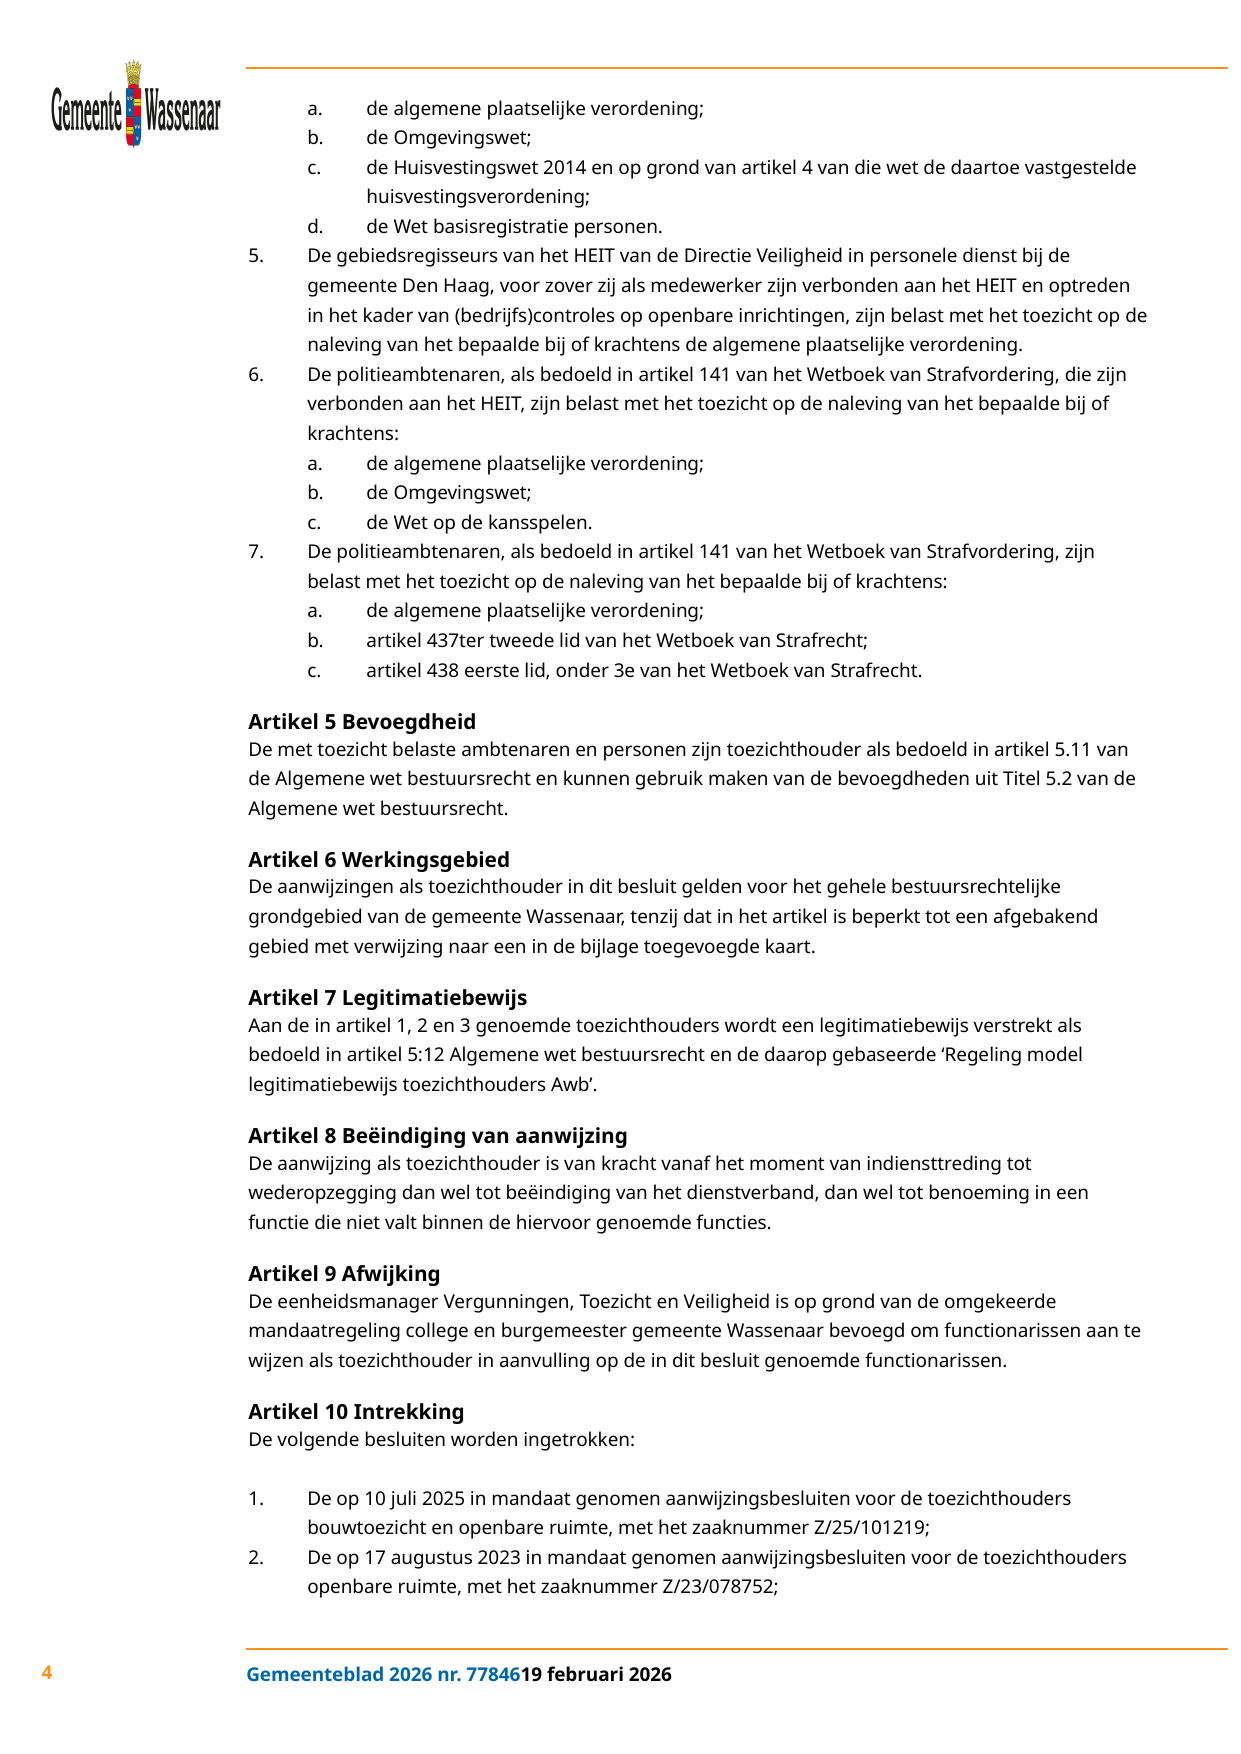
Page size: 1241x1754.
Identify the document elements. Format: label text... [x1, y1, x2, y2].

text De eenheidsmanager Vergunningen, Toezicht en Veiligheid is op grond van de omgekeerde mandaatregeling college en burgemeester gemeente Wassenaar bevoegd om functionarissen aan te wijzen als toezichthouder in aanvulling op de in dit besluit genoemde functionarissen. [248, 1288, 1152, 1373]
list De op 17 augustus 2023 in mandaat genomen aanwijzingsbesluiten voor de toezichthouders openbare ruimte, met het zaaknummer Z/23/078752; [248, 1544, 1152, 1599]
list de algemene plaatselijke verordening; [307, 450, 1152, 476]
list De politieambtenaren, als bedoeld in artikel 141 van het Wetboek van Strafvordering, zijn belast met het toezicht op de naleving van het bepaalde bij of krachtens: [248, 538, 1152, 594]
text Aan de in artikel 1, 2 en 3 genoemde toezichthouders wordt een legitimatiebewijs verstrekt als bedoeld in artikel 5:12 Algemene wet bestuursrecht en de daarop gebaseerde ‘Regeling model legitimatiebewijs toezichthouders Awb’. [248, 1012, 1152, 1097]
list de Wet op de kansspelen. [307, 509, 1152, 535]
text Artikel 5 Bevoegdheid [248, 707, 1152, 736]
text De aanwijzingen als toezichthouder in dit besluit gelden voor het gehele bestuursrechtelijke grondgebied van de gemeente Wassenaar, tenzij dat in het artikel is beperkt tot een afgebakend gebied met verwijzing naar een in de bijlage toegevoegde kaart. [248, 874, 1152, 959]
picture [41, 47, 231, 172]
text De volgende besluiten worden ingetrokken: [248, 1426, 1152, 1452]
list de Omgevingswet; [307, 479, 1152, 505]
list de Wet basisregistratie personen. [307, 213, 1152, 239]
list de Huisvestingswet 2014 en op grond van artikel 4 van die wet de daartoe vastgestelde huisvestingsverordening; [307, 154, 1152, 209]
list de Omgevingswet; [307, 124, 1152, 150]
text Artikel 8 Beëindiging van aanwijzing [248, 1121, 1152, 1150]
text De aanwijzing als toezichthouder is van kracht vanaf het moment van indiensttreding tot wederopzegging dan wel tot beëindiging van het dienstverband, dan wel tot benoeming in een functie die niet valt binnen de hiervoor genoemde functies. [248, 1150, 1152, 1235]
text Artikel 7 Legitimatiebewijs [248, 983, 1152, 1012]
list artikel 437ter tweede lid van het Wetboek van Strafrecht; [307, 627, 1152, 653]
list de algemene plaatselijke verordening; [307, 95, 1152, 121]
list De politieambtenaren, als bedoeld in artikel 141 van het Wetboek van Strafvordering, die zijn verbonden aan het HEIT, zijn belast met het toezicht op de naleving van het bepaalde bij of krachtens: [248, 361, 1152, 446]
text De met toezicht belaste ambtenaren en personen zijn toezichthouder als bedoeld in artikel 5.11 van de Algemene wet bestuursrecht en kunnen gebruik maken van de bevoegdheden uit Titel 5.2 van de Algemene wet bestuursrecht. [248, 736, 1152, 821]
list de algemene plaatselijke verordening; [307, 598, 1152, 623]
list De op 10 juli 2025 in mandaat genomen aanwijzingsbesluiten voor de toezichthouders bouwtoezicht en openbare ruimte, met het zaaknummer Z/25/101219; [248, 1485, 1152, 1540]
text Artikel 9 Afwijking [248, 1259, 1152, 1288]
text Artikel 10 Intrekking [248, 1397, 1152, 1426]
text Artikel 6 Werkingsgebied [248, 845, 1152, 874]
list De gebiedsregisseurs van het HEIT van de Directie Veiligheid in personele dienst bij de gemeente Den Haag, voor zover zij als medewerker zijn verbonden aan het HEIT en optreden in het kader van (bedrijfs)controles op openbare inrichtingen, zijn belast met het toezicht op de naleving van het bepaalde bij of krachtens de algemene plaatselijke verordening. [248, 243, 1152, 357]
list artikel 438 eerste lid, onder 3e van het Wetboek van Strafrecht. [307, 657, 1152, 683]
